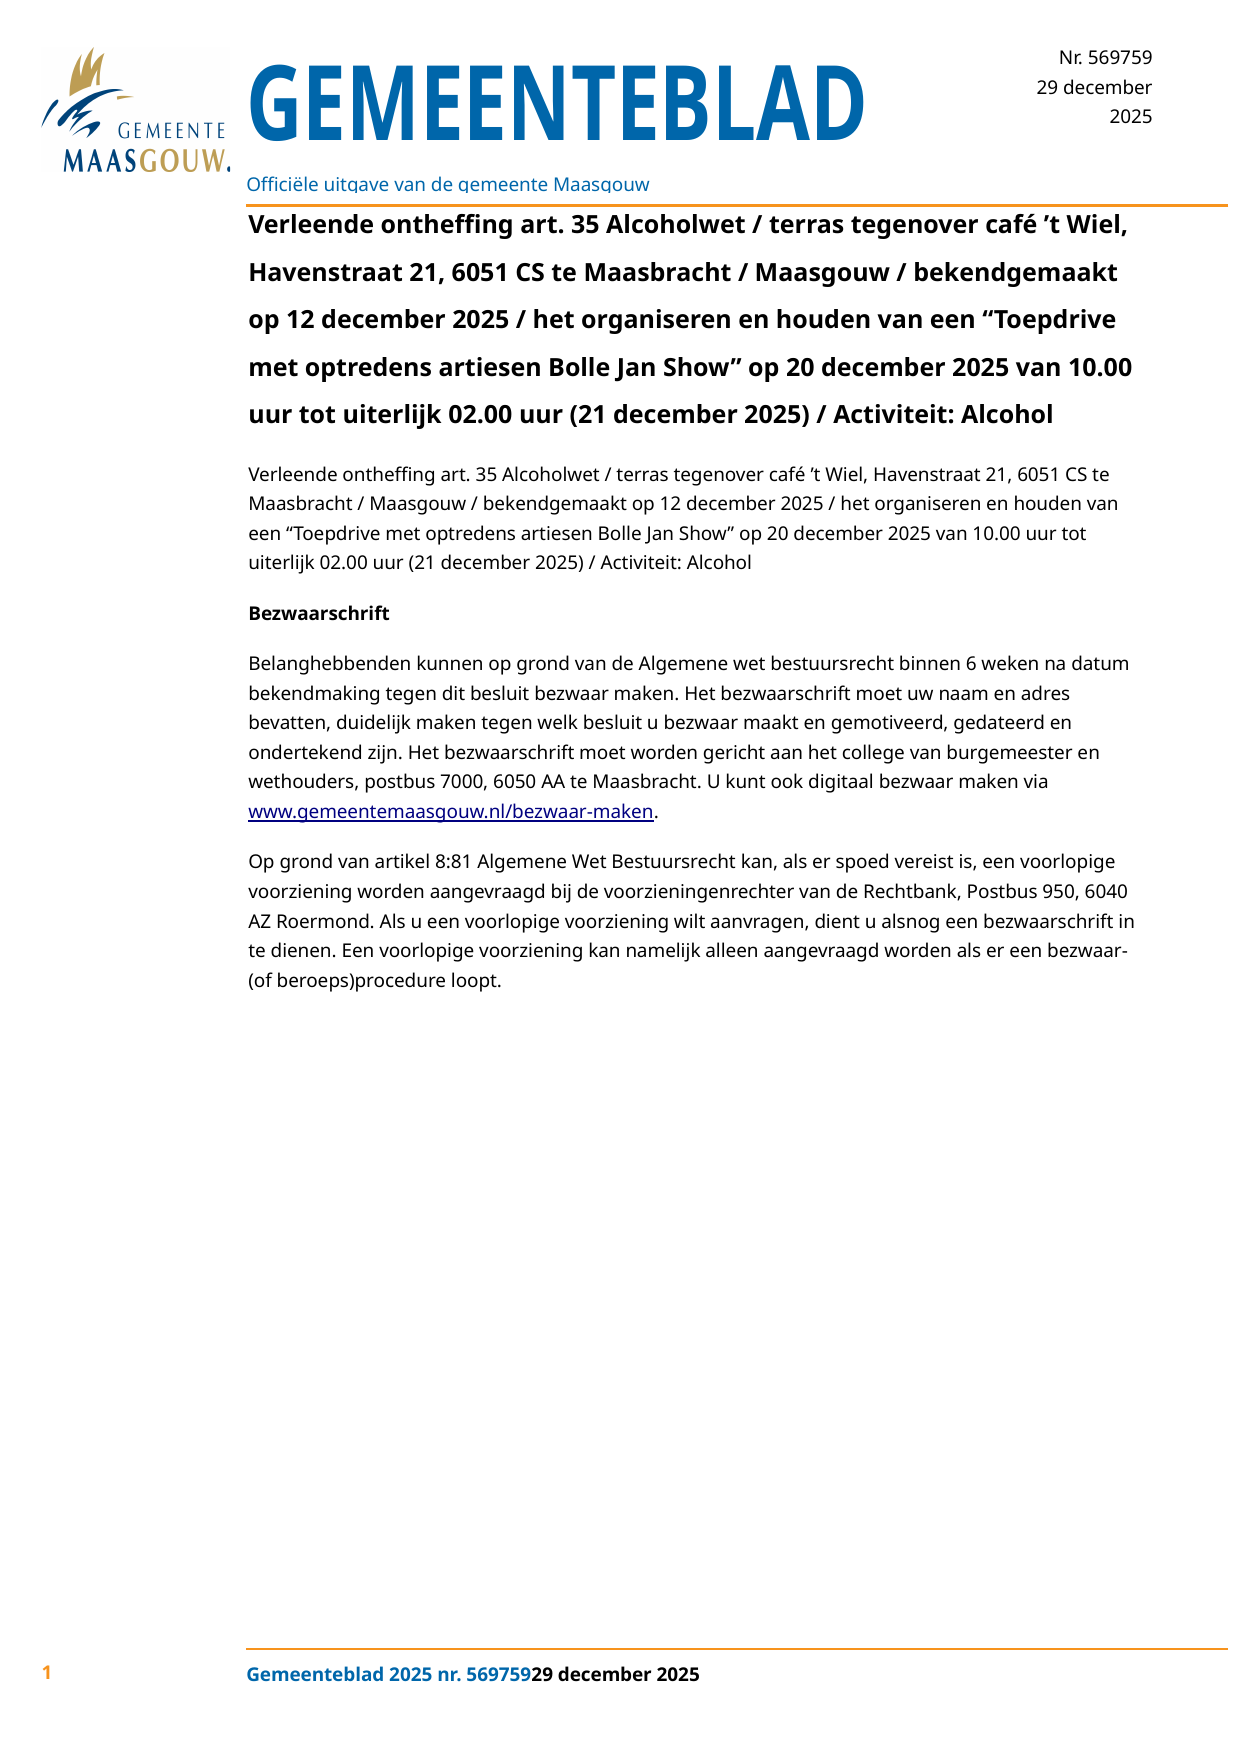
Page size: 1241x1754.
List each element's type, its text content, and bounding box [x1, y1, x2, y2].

text Verleende ontheffing art. 35 Alcoholwet / terras tegenover café ’t Wiel, Havenstraat 21, 6051 CS te Maasbracht / Maasgouw / bekendgemaakt op 12 december 2025 / het organiseren en houden van een “Toepdrive met optredens artiesen Bolle Jan Show” op 20 december 2025 van 10.00 uur tot uiterlijk 02.00 uur (21 december 2025) / Activiteit: Alcohol [248, 461, 1152, 575]
text Op grond van artikel 8:81 Algemene Wet Bestuursrecht kan, als er spoed vereist is, een voorlopige voorziening worden aangevraagd bij de voorzieningenrechter van de Rechtbank, Postbus 950, 6040 AZ Roermond. Als u een voorlopige voorziening wilt aanvragen, dient u alsnog een bezwaarschrift in te dienen. Een voorlopige voorziening kan namelijk alleen aangevraagd worden als er een bezwaar- (of beroeps)procedure loopt. [248, 849, 1152, 993]
text Bezwaarschrift [248, 600, 1152, 626]
text Belanghebbenden kunnen op grond van de Algemene wet bestuursrecht binnen 6 weken na datum bekendmaking tegen dit besluit bezwaar maken. Het bezwaarschrift moet uw naam en adres bevatten, duidelijk maken tegen welk besluit u bezwaar maakt en gemotiveerd, gedateerd en ondertekend zijn. Het bezwaarschrift moet worden gericht aan het college van burgemeester en wethouders, postbus 7000, 6050 AA te Maasbracht. U kunt ook digitaal bezwaar maken via www.gemeentemaasgouw.nl/bezwaar-maken. [248, 650, 1152, 824]
text Verleende ontheffing art. 35 Alcoholwet / terras tegenover café ’t Wiel, Havenstraat 21, 6051 CS te Maasbracht / Maasgouw / bekendgemaakt op 12 december 2025 / het organiseren en houden van een “Toepdrive met optredens artiesen Bolle Jan Show” op 20 december 2025 van 10.00 uur tot uiterlijk 02.00 uur (21 december 2025) / Activiteit: Alcohol [248, 207, 1152, 431]
picture [41, 47, 231, 172]
